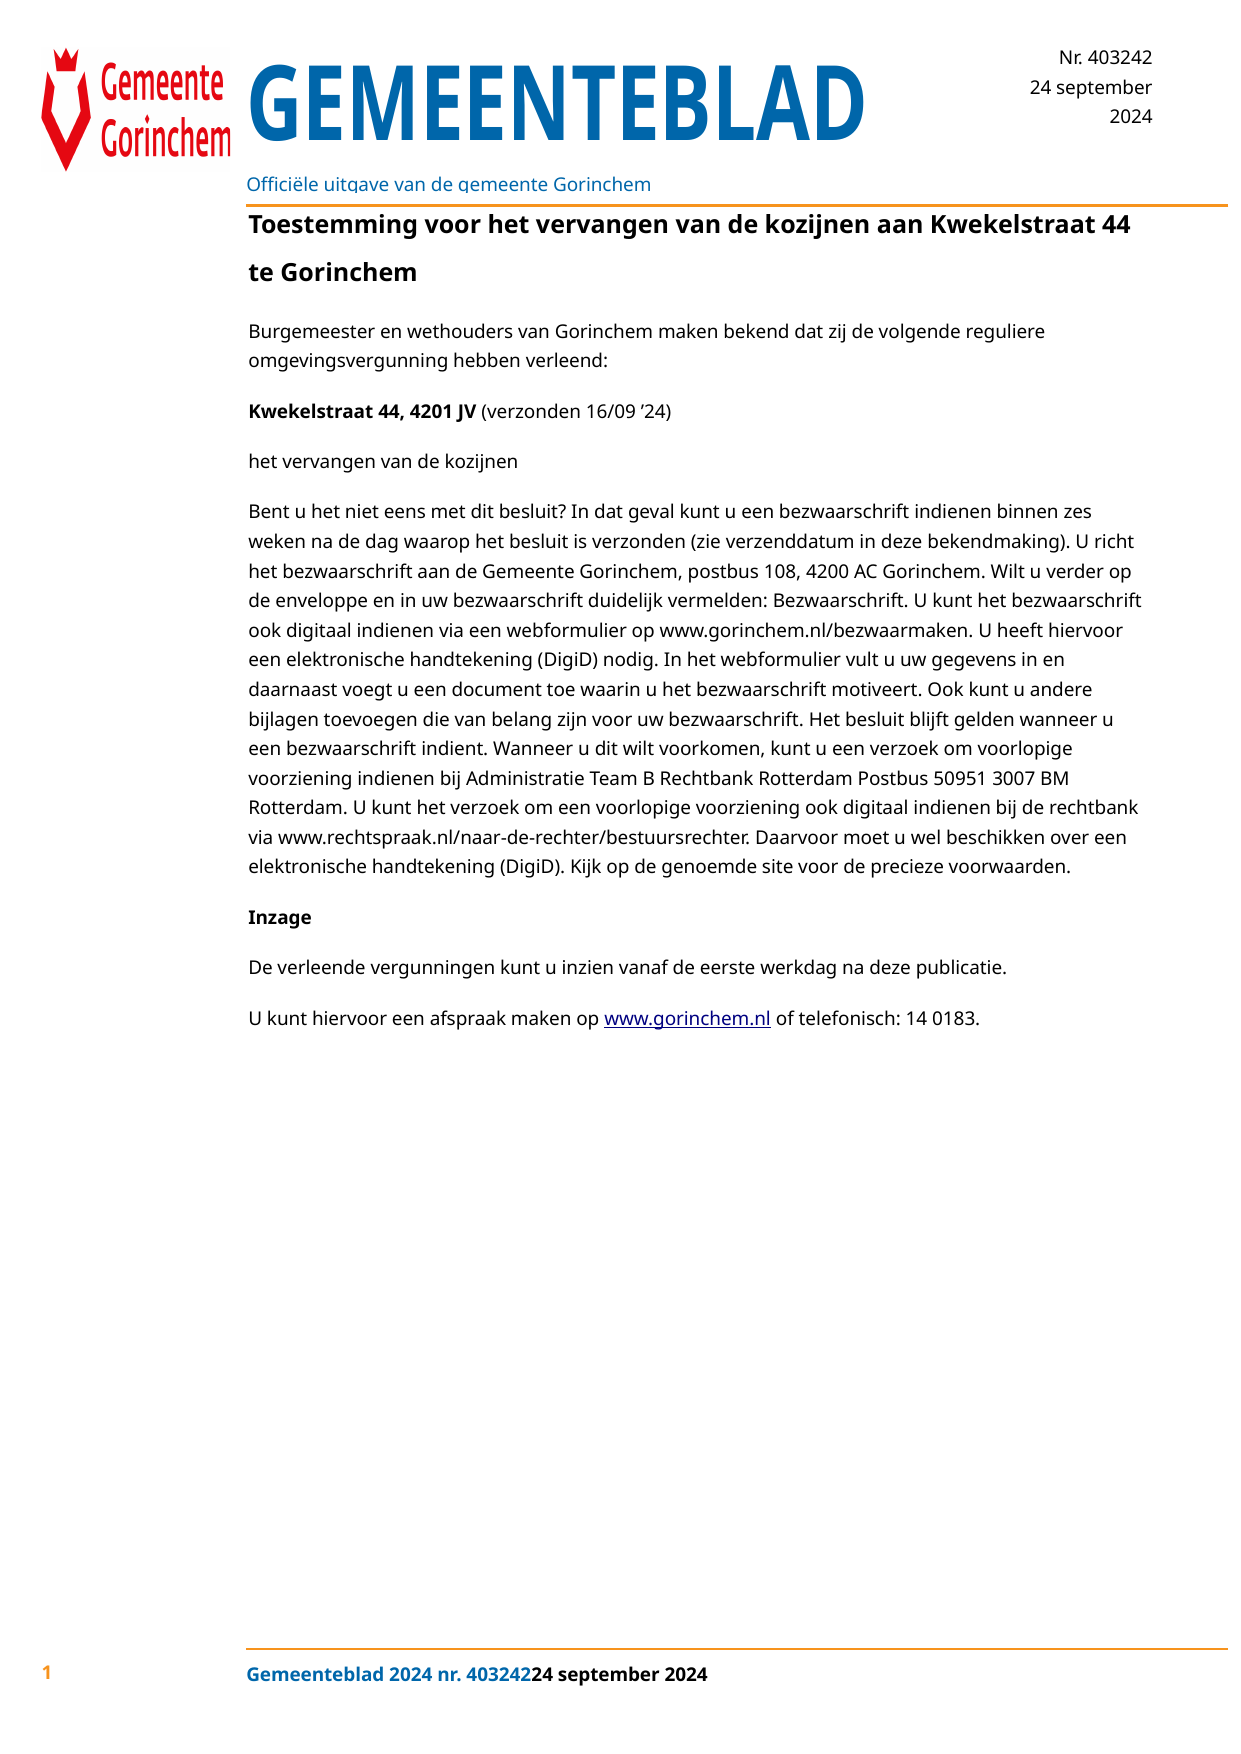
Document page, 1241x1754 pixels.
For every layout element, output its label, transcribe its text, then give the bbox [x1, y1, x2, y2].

text Bent u het niet eens met dit besluit? In dat geval kunt u een bezwaarschrift indienen binnen zes weken na de dag waarop het besluit is verzonden (zie verzenddatum in deze bekendmaking). U richt het bezwaarschrift aan de Gemeente Gorinchem, postbus 108, 4200 AC Gorinchem. Wilt u verder op de enveloppe en in uw bezwaarschrift duidelijk vermelden: Bezwaarschrift. U kunt het bezwaarschrift ook digitaal indienen via een webformulier op www.gorinchem.nl/bezwaarmaken. U heeft hiervoor een elektronische handtekening (DigiD) nodig. In het webformulier vult u uw gegevens in en daarnaast voegt u een document toe waarin u het bezwaarschrift motiveert. Ook kunt u andere bijlagen toevoegen die van belang zijn voor uw bezwaarschrift. Het besluit blijft gelden wanneer u een bezwaarschrift indient. Wanneer u dit wilt voorkomen, kunt u een verzoek om voorlopige voorziening indienen bij Administratie Team B Rechtbank Rotterdam Postbus 50951 3007 BM Rotterdam. U kunt het verzoek om een voorlopige voorziening ook digitaal indienen bij de rechtbank via www.rechtspraak.nl/naar-de-rechter/bestuursrechter. Daarvoor moet u wel beschikken over een elektronische handtekening (DigiD). Kijk op de genoemde site voor de precieze voorwaarden. [248, 499, 1152, 879]
text Burgemeester en wethouders van Gorinchem maken bekend dat zij de volgende reguliere omgevingsvergunning hebben verleend: [248, 318, 1152, 373]
text Kwekelstraat 44, 4201 JV (verzonden 16/09 ’24) [248, 398, 1152, 424]
text Toestemming voor het vervangen van de kozijnen aan Kwekelstraat 44 te Gorinchem [248, 207, 1152, 288]
picture [41, 47, 231, 172]
text De verleende vergunningen kunt u inzien vanaf de eerste werkdag na deze publicatie. [248, 954, 1152, 980]
text U kunt hiervoor een afspraak maken op www.gorinchem.nl of telefonisch: 14 0183. [248, 1005, 1152, 1031]
text Inzage [248, 904, 1152, 930]
text het vervangen van de kozijnen [248, 448, 1152, 474]
